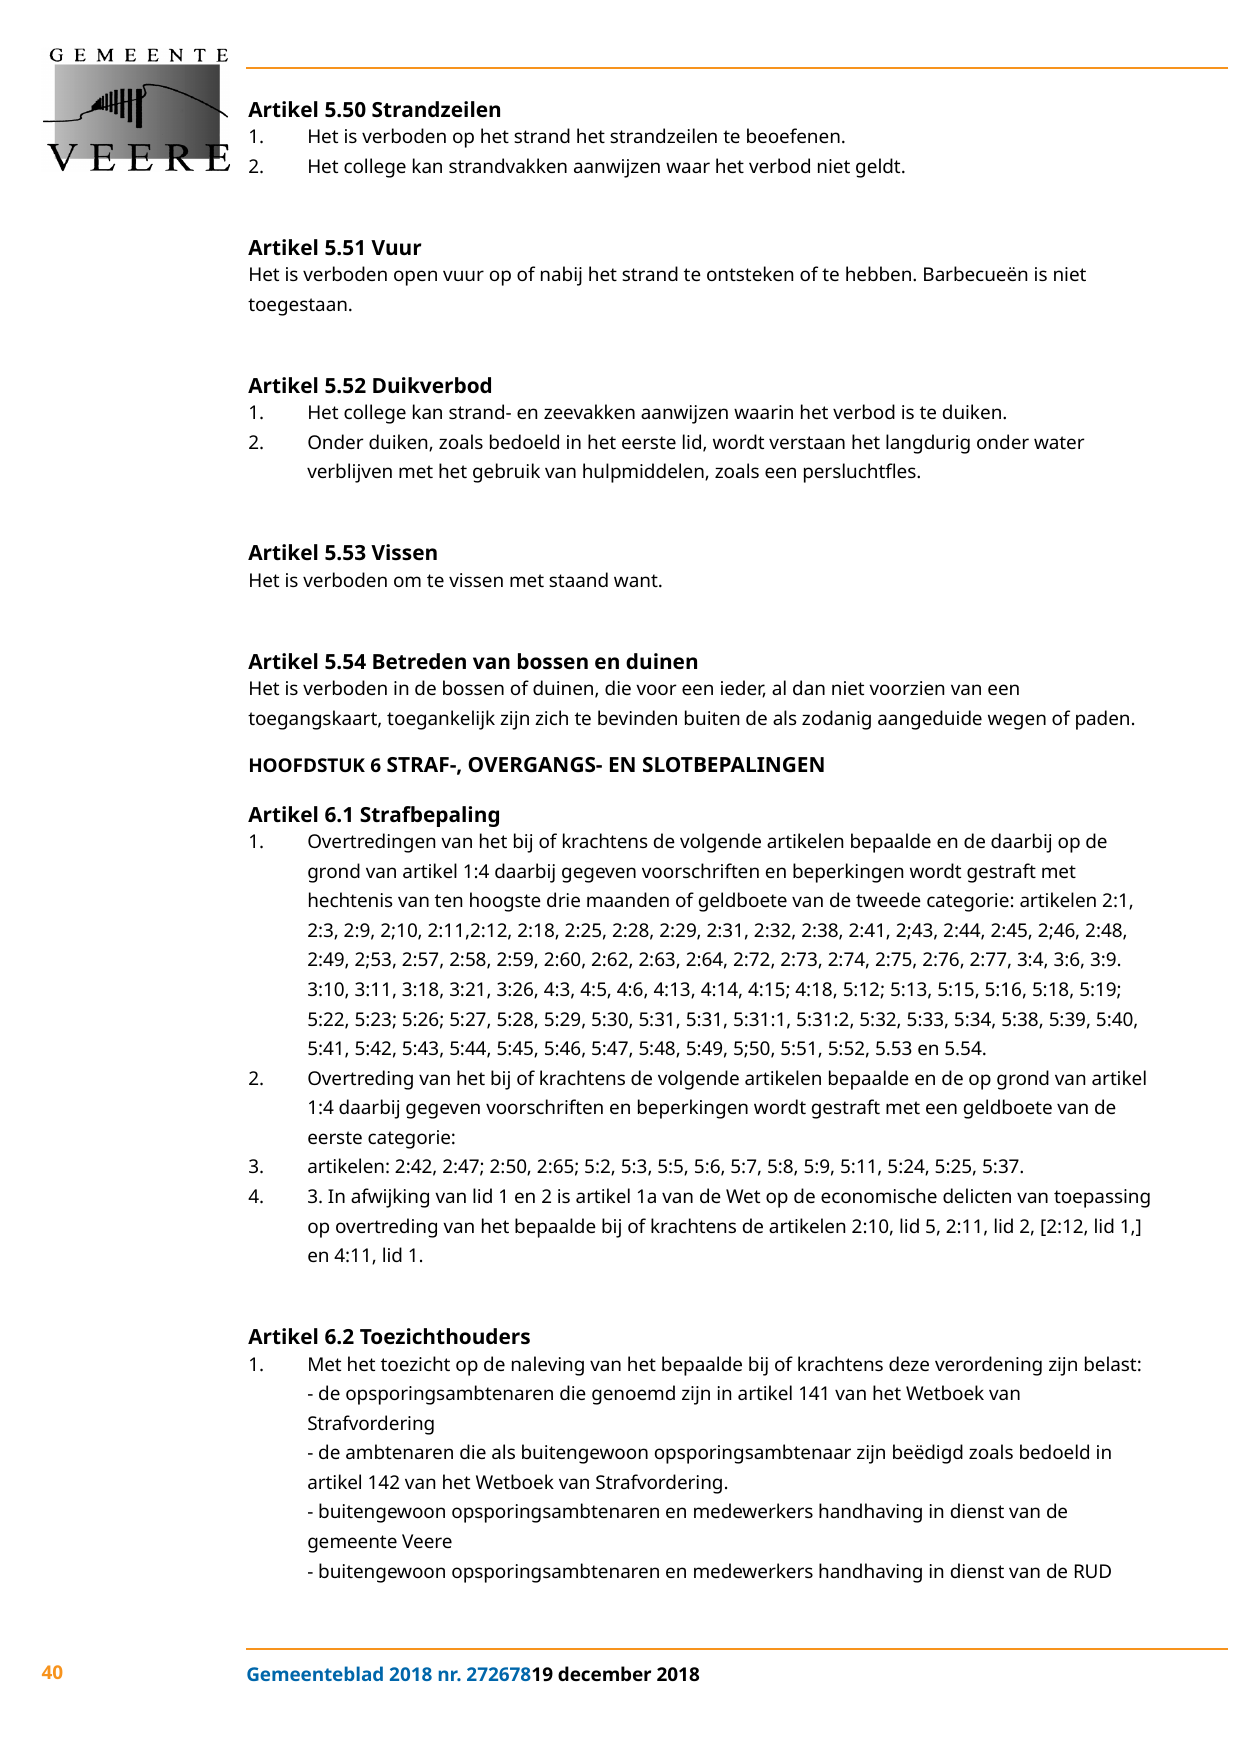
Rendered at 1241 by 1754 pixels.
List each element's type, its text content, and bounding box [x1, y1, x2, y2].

text Artikel 5.51 Vuur [248, 233, 1152, 261]
text HOOFDSTUK 6 STRAF-, OVERGANGS- EN SLOTBEPALINGEN [248, 751, 1152, 779]
list artikelen: 2:42, 2:47; 2:50, 2:65; 5:2, 5:3, 5:5, 5:6, 5:7, 5:8, 5:9, 5:11, 5:24, 5:25, 5:37. [248, 1154, 1152, 1179]
text Artikel 5.52 Duikverbod [248, 371, 1152, 399]
text Artikel 5.50 Strandzeilen [248, 95, 1152, 123]
list Onder duiken, zoals bedoeld in het eerste lid, wordt verstaan het langdurig onder water verblijven met het gebruik van hulpmiddelen, zoals een persluchtfles. [248, 429, 1152, 484]
list - de opsporingsambtenaren die genoemd zijn in artikel 141 van het Wetboek van Strafvordering [248, 1380, 1152, 1436]
text Artikel 6.2 Toezichthouders [248, 1322, 1152, 1351]
list Het is verboden op het strand het strandzeilen te beoefenen. [248, 123, 1152, 149]
list - buitengewoon opsporingsambtenaren en medewerkers handhaving in dienst van de RUD [248, 1558, 1152, 1584]
list Overtreding van het bij of krachtens de volgende artikelen bepaalde en de op grond van artikel 1:4 daarbij gegeven voorschriften en beperkingen wordt gestraft met een geldboete van de eerste categorie: [248, 1065, 1152, 1150]
text Artikel 5.53 Vissen [248, 538, 1152, 567]
text Het is verboden open vuur op of nabij het strand te ontsteken of te hebben. Barbecueën is niet toegestaan. [248, 261, 1152, 317]
list 3. In afwijking van lid 1 en 2 is artikel 1a van de Wet op de economische delicten van toepassing op overtreding van het bepaalde bij of krachtens de artikelen 2:10, lid 5, 2:11, lid 2, [2:12, lid 1,] en 4:11, lid 1. [248, 1183, 1152, 1268]
list Met het toezicht op de naleving van het bepaalde bij of krachtens deze verordening zijn belast: [248, 1351, 1152, 1377]
text Het is verboden om te vissen met staand want. [248, 567, 1152, 593]
list Overtredingen van het bij of krachtens de volgende artikelen bepaalde en de daarbij op de grond van artikel 1:4 daarbij gegeven voorschriften en beperkingen wordt gestraft met hechtenis van ten hoogste drie maanden of geldboete van de tweede categorie: artikelen 2:1, 2:3, 2:9, 2;10, 2:11,2:12, 2:18, 2:25, 2:28, 2:29, 2:31, 2:32, 2:38, 2:41, 2;43, 2:44, 2:45, 2;46, 2:48, 2:49, 2;53, 2:57, 2:58, 2:59, 2:60, 2:62, 2:63, 2:64, 2:72, 2:73, 2:74, 2:75, 2:76, 2:77, 3:4, 3:6, 3:9. 3:10, 3:11, 3:18, 3:21, 3:26, 4:3, 4:5, 4:6, 4:13, 4:14, 4:15; 4:18, 5:12; 5:13, 5:15, 5:16, 5:18, 5:19; 5:22, 5:23; 5:26; 5:27, 5:28, 5:29, 5:30, 5:31, 5:31, 5:31:1, 5:31:2, 5:32, 5:33, 5:34, 5:38, 5:39, 5:40, 5:41, 5:42, 5:43, 5:44, 5:45, 5:46, 5:47, 5:48, 5:49, 5;50, 5:51, 5:52, 5.53 en 5.54. [248, 828, 1152, 1061]
list Het college kan strand- en zeevakken aanwijzen waarin het verbod is te duiken. [248, 399, 1152, 425]
list Het college kan strandvakken aanwijzen waar het verbod niet geldt. [248, 153, 1152, 178]
picture [41, 47, 231, 172]
list - buitengewoon opsporingsambtenaren en medewerkers handhaving in dienst van de gemeente Veere [248, 1499, 1152, 1554]
text Artikel 5.54 Betreden van bossen en duinen [248, 647, 1152, 675]
list - de ambtenaren die als buitengewoon opsporingsambtenaar zijn beëdigd zoals bedoeld in artikel 142 van het Wetboek van Strafvordering. [248, 1439, 1152, 1495]
text Artikel 6.1 Strafbepaling [248, 800, 1152, 828]
text Het is verboden in de bossen of duinen, die voor een ieder, al dan niet voorzien van een toegangskaart, toegankelijk zijn zich te bevinden buiten de als zodanig aangeduide wegen of paden. [248, 675, 1152, 731]
